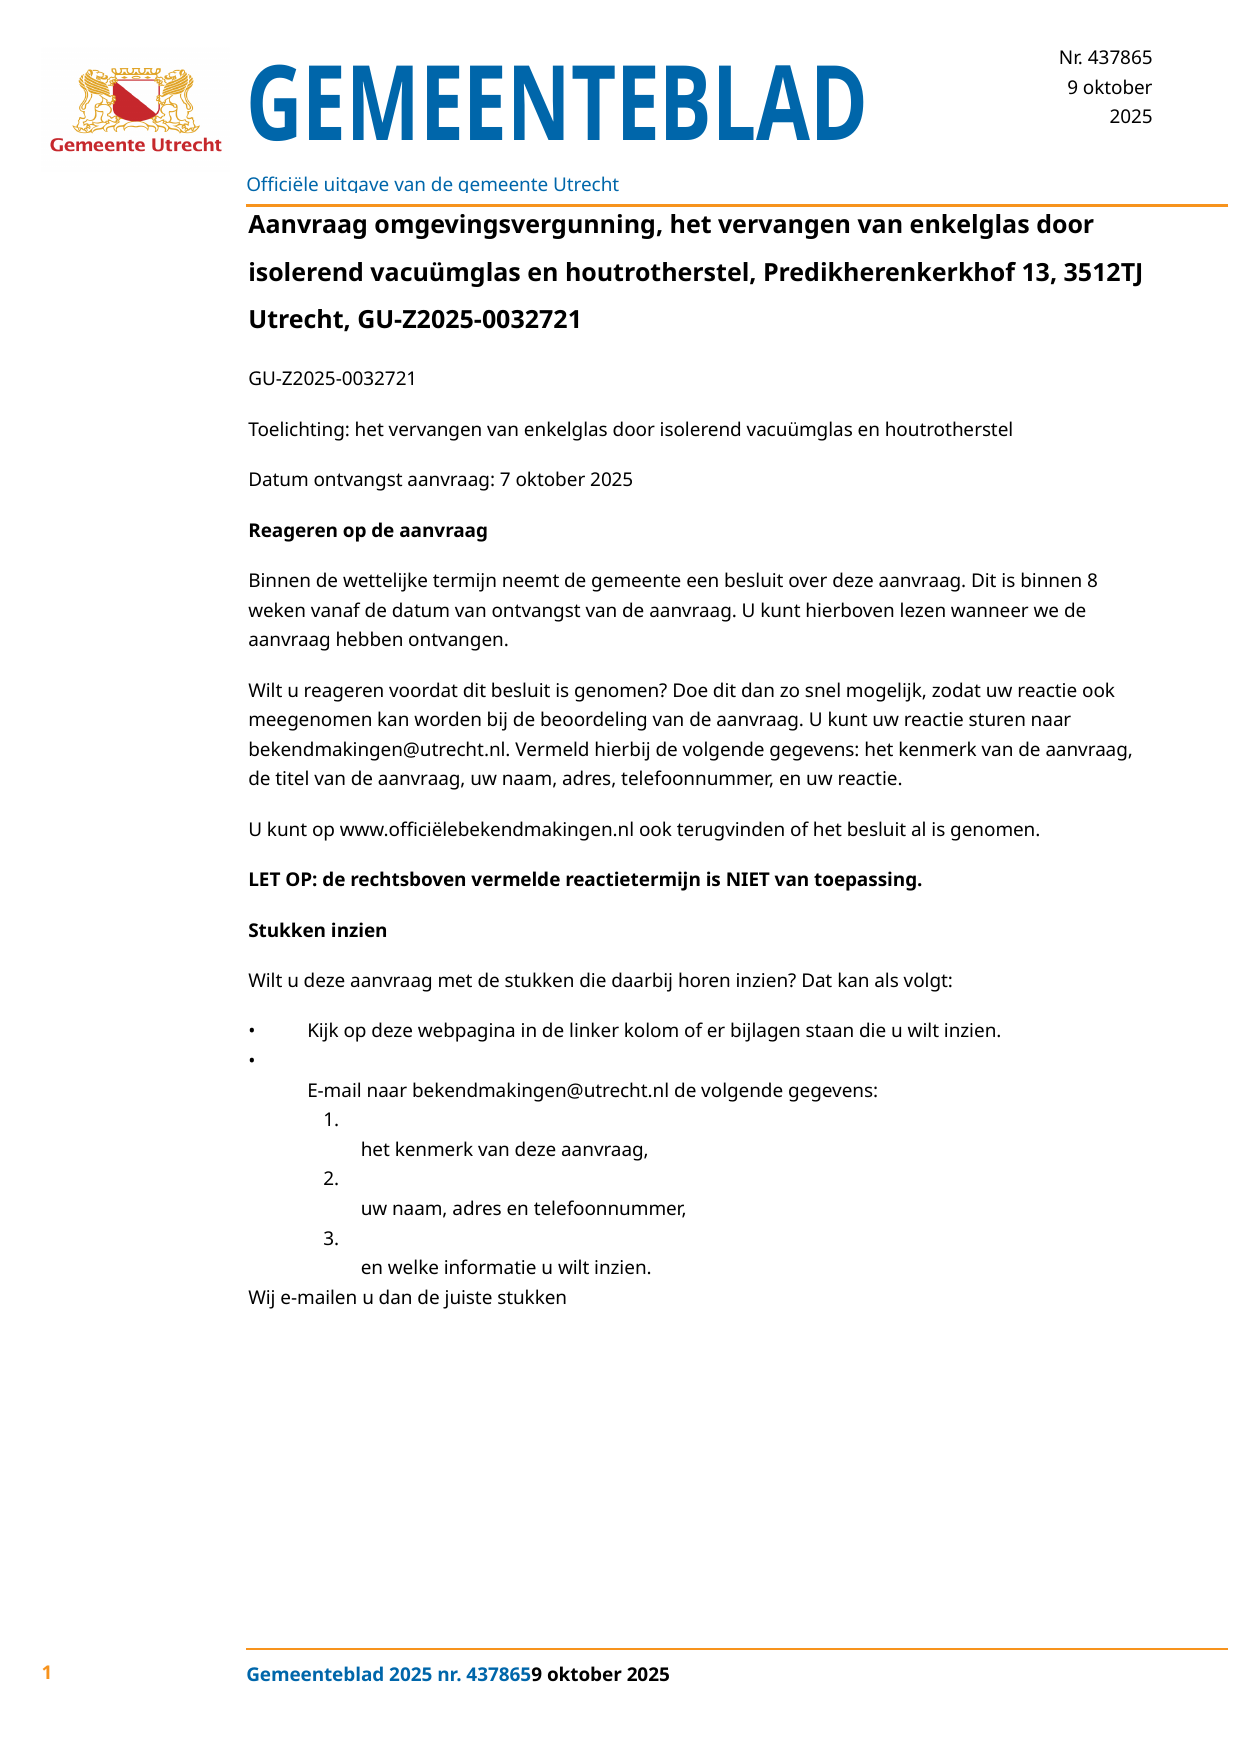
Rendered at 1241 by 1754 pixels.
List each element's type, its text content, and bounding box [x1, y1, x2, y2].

text Wij e-mailen u dan de juiste stukken [248, 1284, 1152, 1309]
picture [41, 47, 231, 172]
text GU-Z2025-0032721 [248, 366, 1152, 391]
text Wilt u reageren voordat dit besluit is genomen? Doe dit dan zo snel mogelijk, zodat uw reactie ook meegenomen kan worden bij de beoordeling van de aanvraag. U kunt uw reactie sturen naar bekendmakingen@utrecht.nl. Vermeld hierbij de volgende gegevens: het kenmerk van de aanvraag, de titel van de aanvraag, uw naam, adres, telefoonnummer, en uw reactie. [248, 677, 1152, 791]
list en welke informatie u wilt inzien. [323, 1254, 1152, 1280]
text Datum ontvangst aanvraag: 7 oktober 2025 [248, 466, 1152, 492]
text Aanvraag omgevingsvergunning, het vervangen van enkelglas door isolerend vacuümglas en houtrotherstel, Predikherenkerkhof 13, 3512TJ Utrecht, GU-Z2025-0032721 [248, 207, 1152, 336]
text Reageren op de aanvraag [248, 517, 1152, 542]
list E-mail naar bekendmakingen@utrecht.nl de volgende gegevens: [248, 1077, 1152, 1102]
text LET OP: de rechtsboven vermelde reactietermijn is NIET van toepassing. [248, 866, 1152, 892]
list uw naam, adres en telefoonnummer, [323, 1195, 1152, 1221]
text Stukken inzien [248, 917, 1152, 942]
list Kijk op deze webpagina in de linker kolom of er bijlagen staan die u wilt inzien. [248, 1018, 1152, 1043]
text Wilt u deze aanvraag met de stukken die daarbij horen inzien? Dat kan als volgt: [248, 967, 1152, 993]
text Binnen de wettelijke termijn neemt de gemeente een besluit over deze aanvraag. Dit is binnen 8 weken vanaf de datum van ontvangst van de aanvraag. U kunt hierboven lezen wanneer we de aanvraag hebben ontvangen. [248, 567, 1152, 652]
text U kunt op www.officiëlebekendmakingen.nl ook terugvinden of het besluit al is genomen. [248, 816, 1152, 842]
text Toelichting: het vervangen van enkelglas door isolerend vacuümglas en houtrotherstel [248, 416, 1152, 442]
list het kenmerk van deze aanvraag, [323, 1136, 1152, 1162]
